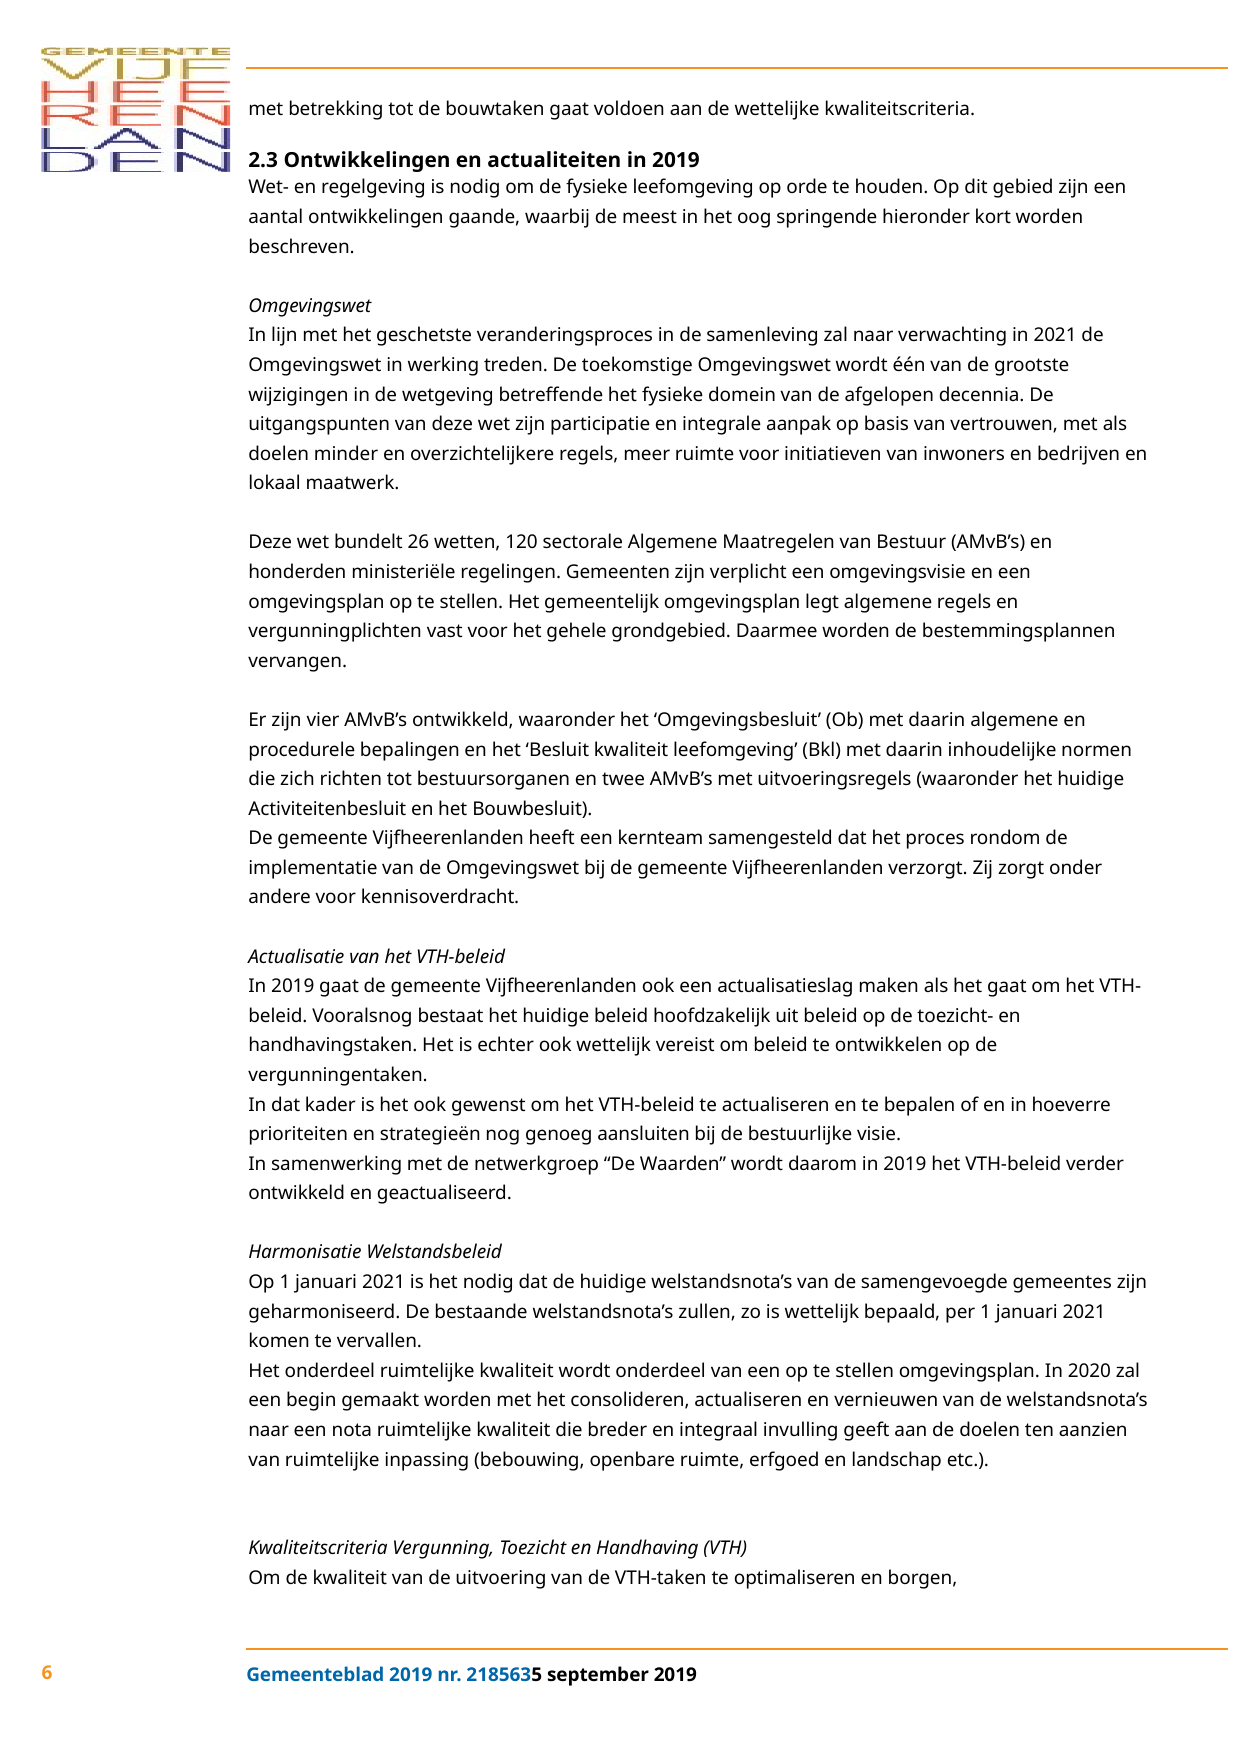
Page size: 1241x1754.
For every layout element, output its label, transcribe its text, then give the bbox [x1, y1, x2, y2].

text Deze wet bundelt 26 wetten, 120 sectorale Algemene Maatregelen van Bestuur (AMvB’s) en honderden ministeriële regelingen. Gemeenten zijn verplicht een omgevingsvisie en een omgevingsplan op te stellen. Het gemeentelijk omgevingsplan legt algemene regels en vergunningplichten vast voor het gehele grondgebied. Daarmee worden de bestemmingsplannen vervangen. [248, 529, 1152, 673]
text met betrekking tot de bouwtaken gaat voldoen aan de wettelijke kwaliteitscriteria. [248, 95, 1152, 121]
text In samenwerking met de netwerkgroep “De Waarden” wordt daarom in 2019 het VTH-beleid verder ontwikkeld en geactualiseerd. [248, 1150, 1152, 1205]
text De gemeente Vijfheerenlanden heeft een kernteam samengesteld dat het proces rondom de implementatie van de Omgevingswet bij de gemeente Vijfheerenlanden verzorgt. Zij zorgt onder andere voor kennisoverdracht. [248, 824, 1152, 909]
text Harmonisatie Welstandsbeleid [248, 1239, 1152, 1264]
text Om de kwaliteit van de uitvoering van de VTH-taken te optimaliseren en borgen, [248, 1564, 1152, 1590]
text 2.3 Ontwikkelingen en actualiteiten in 2019 [248, 145, 1152, 174]
text In dat kader is het ook gewenst om het VTH-beleid te actualiseren en te bepalen of en in hoeverre prioriteiten en strategieën nog genoeg aansluiten bij de bestuurlijke visie. [248, 1091, 1152, 1146]
text Het onderdeel ruimtelijke kwaliteit wordt onderdeel van een op te stellen omgevingsplan. In 2020 zal een begin gemaakt worden met het consolideren, actualiseren en vernieuwen van de welstandsnota’s naar een nota ruimtelijke kwaliteit die breder en integraal invulling geeft aan de doelen ten aanzien van ruimtelijke inpassing (bebouwing, openbare ruimte, erfgoed en landschap etc.). [248, 1357, 1152, 1471]
picture [41, 47, 231, 172]
text Er zijn vier AMvB’s ontwikkeld, waaronder het ‘Omgevingsbesluit’ (Ob) met daarin algemene en procedurele bepalingen en het ‘Besluit kwaliteit leefomgeving’ (Bkl) met daarin inhoudelijke normen die zich richten tot bestuursorganen en twee AMvB’s met uitvoeringsregels (waaronder het huidige Activiteitenbesluit en het Bouwbesluit). [248, 706, 1152, 821]
text In 2019 gaat de gemeente Vijfheerenlanden ook een actualisatieslag maken als het gaat om het VTH-beleid. Vooralsnog bestaat het huidige beleid hoofdzakelijk uit beleid op de toezicht- en handhavingstaken. Het is echter ook wettelijk vereist om beleid te ontwikkelen op de vergunningentaken. [248, 972, 1152, 1087]
text Op 1 januari 2021 is het nodig dat de huidige welstandsnota’s van de samengevoegde gemeentes zijn geharmoniseerd. De bestaande welstandsnota’s zullen, zo is wettelijk bepaald, per 1 januari 2021 komen te vervallen. [248, 1268, 1152, 1353]
text Omgevingswet [248, 292, 1152, 318]
text Wet- en regelgeving is nodig om de fysieke leefomgeving op orde te houden. Op dit gebied zijn een aantal ontwikkelingen gaande, waarbij de meest in het oog springende hieronder kort worden beschreven. [248, 174, 1152, 258]
text Kwaliteitscriteria Vergunning, Toezicht en Handhaving (VTH) [248, 1534, 1152, 1560]
text In lijn met het geschetste veranderingsproces in de samenleving zal naar verwachting in 2021 de Omgevingswet in werking treden. De toekomstige Omgevingswet wordt één van de grootste wijzigingen in de wetgeving betreffende het fysieke domein van de afgelopen decennia. De uitgangspunten van deze wet zijn participatie en integrale aanpak op basis van vertrouwen, met als doelen minder en overzichtelijkere regels, meer ruimte voor initiatieven van inwoners en bedrijven en lokaal maatwerk. [248, 322, 1152, 495]
text Actualisatie van het VTH-beleid [248, 943, 1152, 968]
